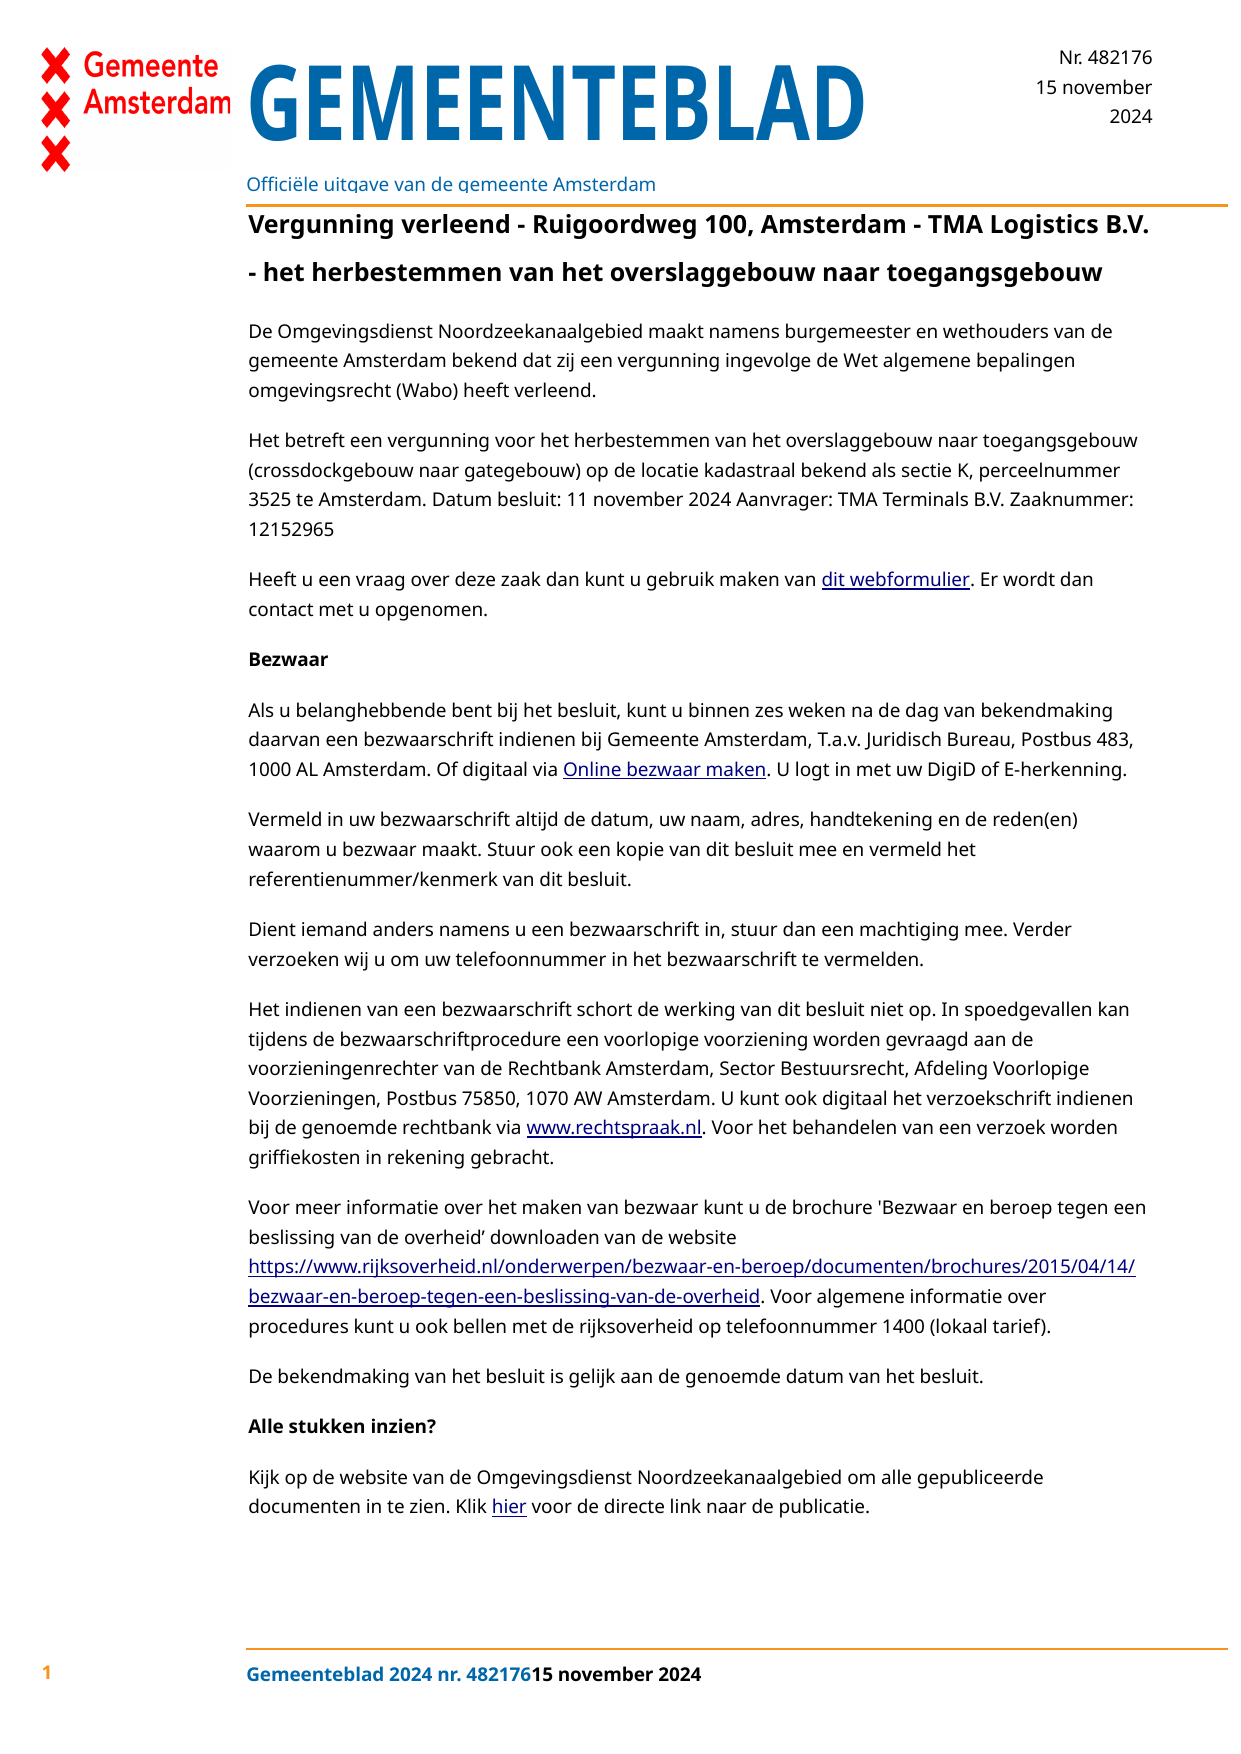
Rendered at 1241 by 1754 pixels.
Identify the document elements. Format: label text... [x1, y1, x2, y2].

text Alle stukken inzien? [248, 1414, 1152, 1439]
text Voor meer informatie over het maken van bezwaar kunt u de brochure 'Bezwaar en beroep tegen een beslissing van de overheid’ downloaden van de website https://www.rijksoverheid.nl/onderwerpen/bezwaar-en-beroep/documenten/brochures/2015/04/14/bezwaar-en-beroep-tegen-een-beslissing-van-de-overheid. Voor algemene informatie over procedures kunt u ook bellen met de rijksoverheid op telefoonnummer 1400 (lokaal tarief). [248, 1194, 1152, 1339]
text Kijk op de website van de Omgevingsdienst Noordzeekanaalgebied om alle gepubliceerde documenten in te zien. Klik hier voor de directe link naar de publicatie. [248, 1464, 1152, 1519]
text De Omgevingsdienst Noordzeekanaalgebied maakt namens burgemeester en wethouders van de gemeente Amsterdam bekend dat zij een vergunning ingevolge de Wet algemene bepalingen omgevingsrecht (Wabo) heeft verleend. [248, 318, 1152, 403]
text Vergunning verleend - Ruigoordweg 100, Amsterdam - TMA Logistics B.V. - het herbestemmen van het overslaggebouw naar toegangsgebouw [248, 207, 1152, 288]
text Dient iemand anders namens u een bezwaarschrift in, stuur dan een machtiging mee. Verder verzoeken wij u om uw telefoonnummer in het bezwaarschrift te vermelden. [248, 916, 1152, 972]
text De bekendmaking van het besluit is gelijk aan de genoemde datum van het besluit. [248, 1363, 1152, 1389]
text Heeft u een vraag over deze zaak dan kunt u gebruik maken van dit webformulier. Er wordt dan contact met u opgenomen. [248, 567, 1152, 622]
text Vermeld in uw bezwaarschrift altijd de datum, uw naam, adres, handtekening en de reden(en) waarom u bezwaar maakt. Stuur ook een kopie van dit besluit mee en vermeld het referentienummer/kenmerk van dit besluit. [248, 807, 1152, 892]
text Als u belanghebbende bent bij het besluit, kunt u binnen zes weken na de dag van bekendmaking daarvan een bezwaarschrift indienen bij Gemeente Amsterdam, T.a.v. Juridisch Bureau, Postbus 483, 1000 AL Amsterdam. Of digitaal via Online bezwaar maken. U logt in met uw DigiD of E-herkenning. [248, 697, 1152, 782]
text Het betreft een vergunning voor het herbestemmen van het overslaggebouw naar toegangsgebouw (crossdockgebouw naar gategebouw) op de locatie kadastraal bekend als sectie K, perceelnummer 3525 te Amsterdam. Datum besluit: 11 november 2024 Aanvrager: TMA Terminals B.V. Zaaknummer: 12152965 [248, 427, 1152, 542]
picture [41, 47, 231, 172]
text Het indienen van een bezwaarschrift schort de werking van dit besluit niet op. In spoedgevallen kan tijdens de bezwaarschriftprocedure een voorlopige voorziening worden gevraagd aan de voorzieningenrechter van de Rechtbank Amsterdam, Sector Bestuursrecht, Afdeling Voorlopige Voorzieningen, Postbus 75850, 1070 AW Amsterdam. U kunt ook digitaal het verzoekschrift indienen bij de genoemde rechtbank via www.rechtspraak.nl. Voor het behandelen van een verzoek worden griffiekosten in rekening gebracht. [248, 996, 1152, 1170]
text Bezwaar [248, 647, 1152, 672]
